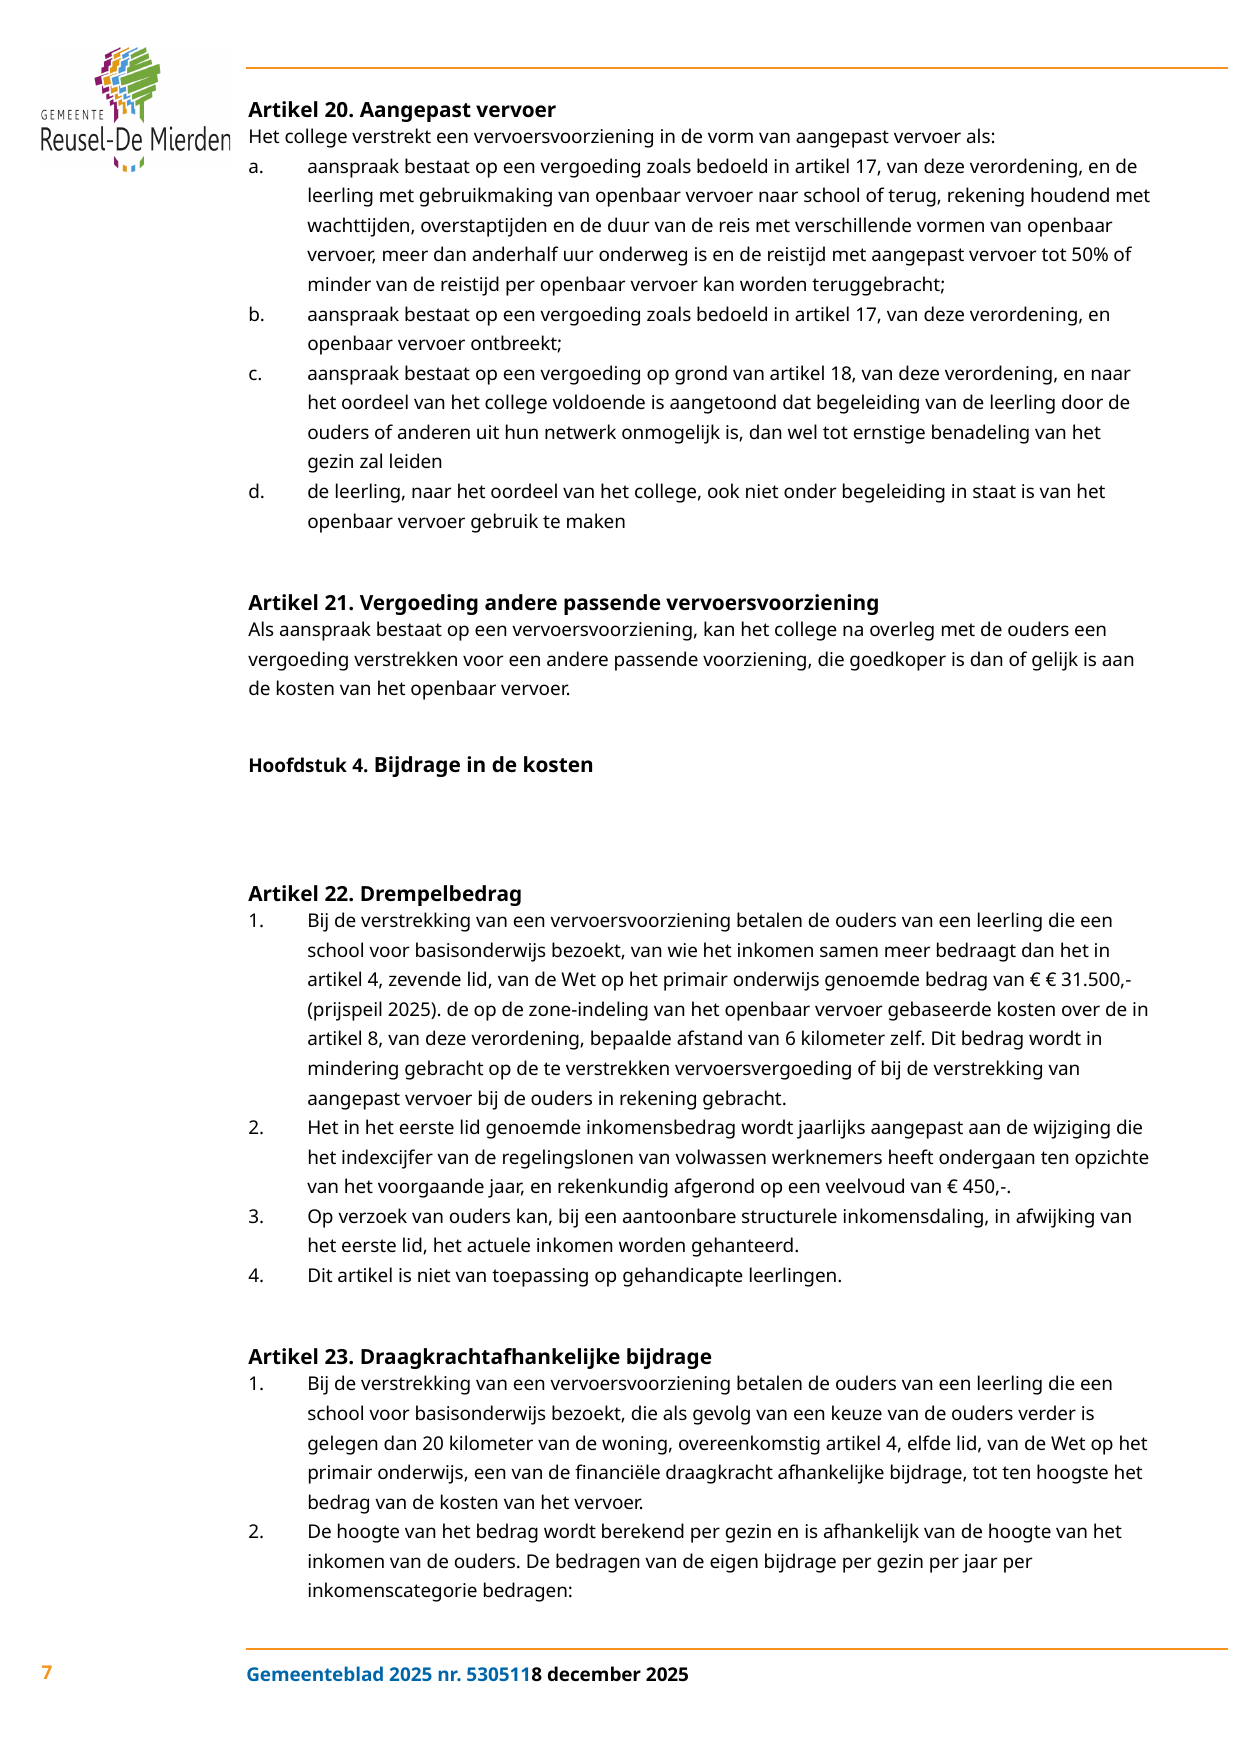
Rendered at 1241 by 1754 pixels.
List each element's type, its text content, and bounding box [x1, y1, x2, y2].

list Bij de verstrekking van een vervoersvoorziening betalen de ouders van een leerling die een school voor basisonderwijs bezoekt, van wie het inkomen samen meer bedraagt dan het in artikel 4, zevende lid, van de Wet op het primair onderwijs genoemde bedrag van € € 31.500,- (prijspeil 2025). de op de zone-indeling van het openbaar vervoer gebaseerde kosten over de in artikel 8, van deze verordening, bepaalde afstand van 6 kilometer zelf. Dit bedrag wordt in mindering gebracht op de te verstrekken vervoersvergoeding of bij de verstrekking van aangepast vervoer bij de ouders in rekening gebracht. [248, 907, 1152, 1110]
text Het college verstrekt een vervoersvoorziening in de vorm van aangepast vervoer als: [248, 123, 1152, 149]
text Artikel 22. Drempelbedrag [248, 879, 1152, 907]
list aanspraak bestaat op een vergoeding zoals bedoeld in artikel 17, van deze verordening, en de leerling met gebruikmaking van openbaar vervoer naar school of terug, rekening houdend met wachttijden, overstaptijden en de duur van de reis met verschillende vormen van openbaar vervoer, meer dan anderhalf uur onderweg is en de reistijd met aangepast vervoer tot 50% of minder van de reistijd per openbaar vervoer kan worden teruggebracht; [248, 153, 1152, 297]
list de leerling, naar het oordeel van het college, ook niet onder begeleiding in staat is van het openbaar vervoer gebruik te maken [248, 478, 1152, 533]
text Artikel 21. Vergoeding andere passende vervoersvoorziening [248, 588, 1152, 616]
text Hoofdstuk 4. Bijdrage in de kosten [248, 751, 1152, 779]
list aanspraak bestaat op een vergoeding op grond van artikel 18, van deze verordening, en naar het oordeel van het college voldoende is aangetoond dat begeleiding van de leerling door de ouders of anderen uit hun netwerk onmogelijk is, dan wel tot ernstige benadeling van het gezin zal leiden [248, 360, 1152, 474]
text Artikel 23. Draagkrachtafhankelijke bijdrage [248, 1342, 1152, 1371]
list Bij de verstrekking van een vervoersvoorziening betalen de ouders van een leerling die een school voor basisonderwijs bezoekt, die als gevolg van een keuze van de ouders verder is gelegen dan 20 kilometer van de woning, overeenkomstig artikel 4, elfde lid, van de Wet op het primair onderwijs, een van de financiële draagkracht afhankelijke bijdrage, tot ten hoogste het bedrag van de kosten van het vervoer. [248, 1371, 1152, 1515]
text Artikel 20. Aangepast vervoer [248, 95, 1152, 123]
text Als aanspraak bestaat op een vervoersvoorziening, kan het college na overleg met de ouders een vergoeding verstrekken voor een andere passende voorziening, die goedkoper is dan of gelijk is aan de kosten van het openbaar vervoer. [248, 616, 1152, 701]
list Op verzoek van ouders kan, bij een aantoonbare structurele inkomensdaling, in afwijking van het eerste lid, het actuele inkomen worden gehanteerd. [248, 1203, 1152, 1258]
picture [41, 47, 231, 172]
list De hoogte van het bedrag wordt berekend per gezin en is afhankelijk van de hoogte van het inkomen van de ouders. De bedragen van de eigen bijdrage per gezin per jaar per inkomenscategorie bedragen: [248, 1518, 1152, 1603]
list Dit artikel is niet van toepassing op gehandicapte leerlingen. [248, 1262, 1152, 1288]
list aanspraak bestaat op een vergoeding zoals bedoeld in artikel 17, van deze verordening, en openbaar vervoer ontbreekt; [248, 301, 1152, 356]
list Het in het eerste lid genoemde inkomensbedrag wordt jaarlijks aangepast aan de wijziging die het indexcijfer van de regelingslonen van volwassen werknemers heeft ondergaan ten opzichte van het voorgaande jaar, en rekenkundig afgerond op een veelvoud van € 450,-. [248, 1114, 1152, 1199]
